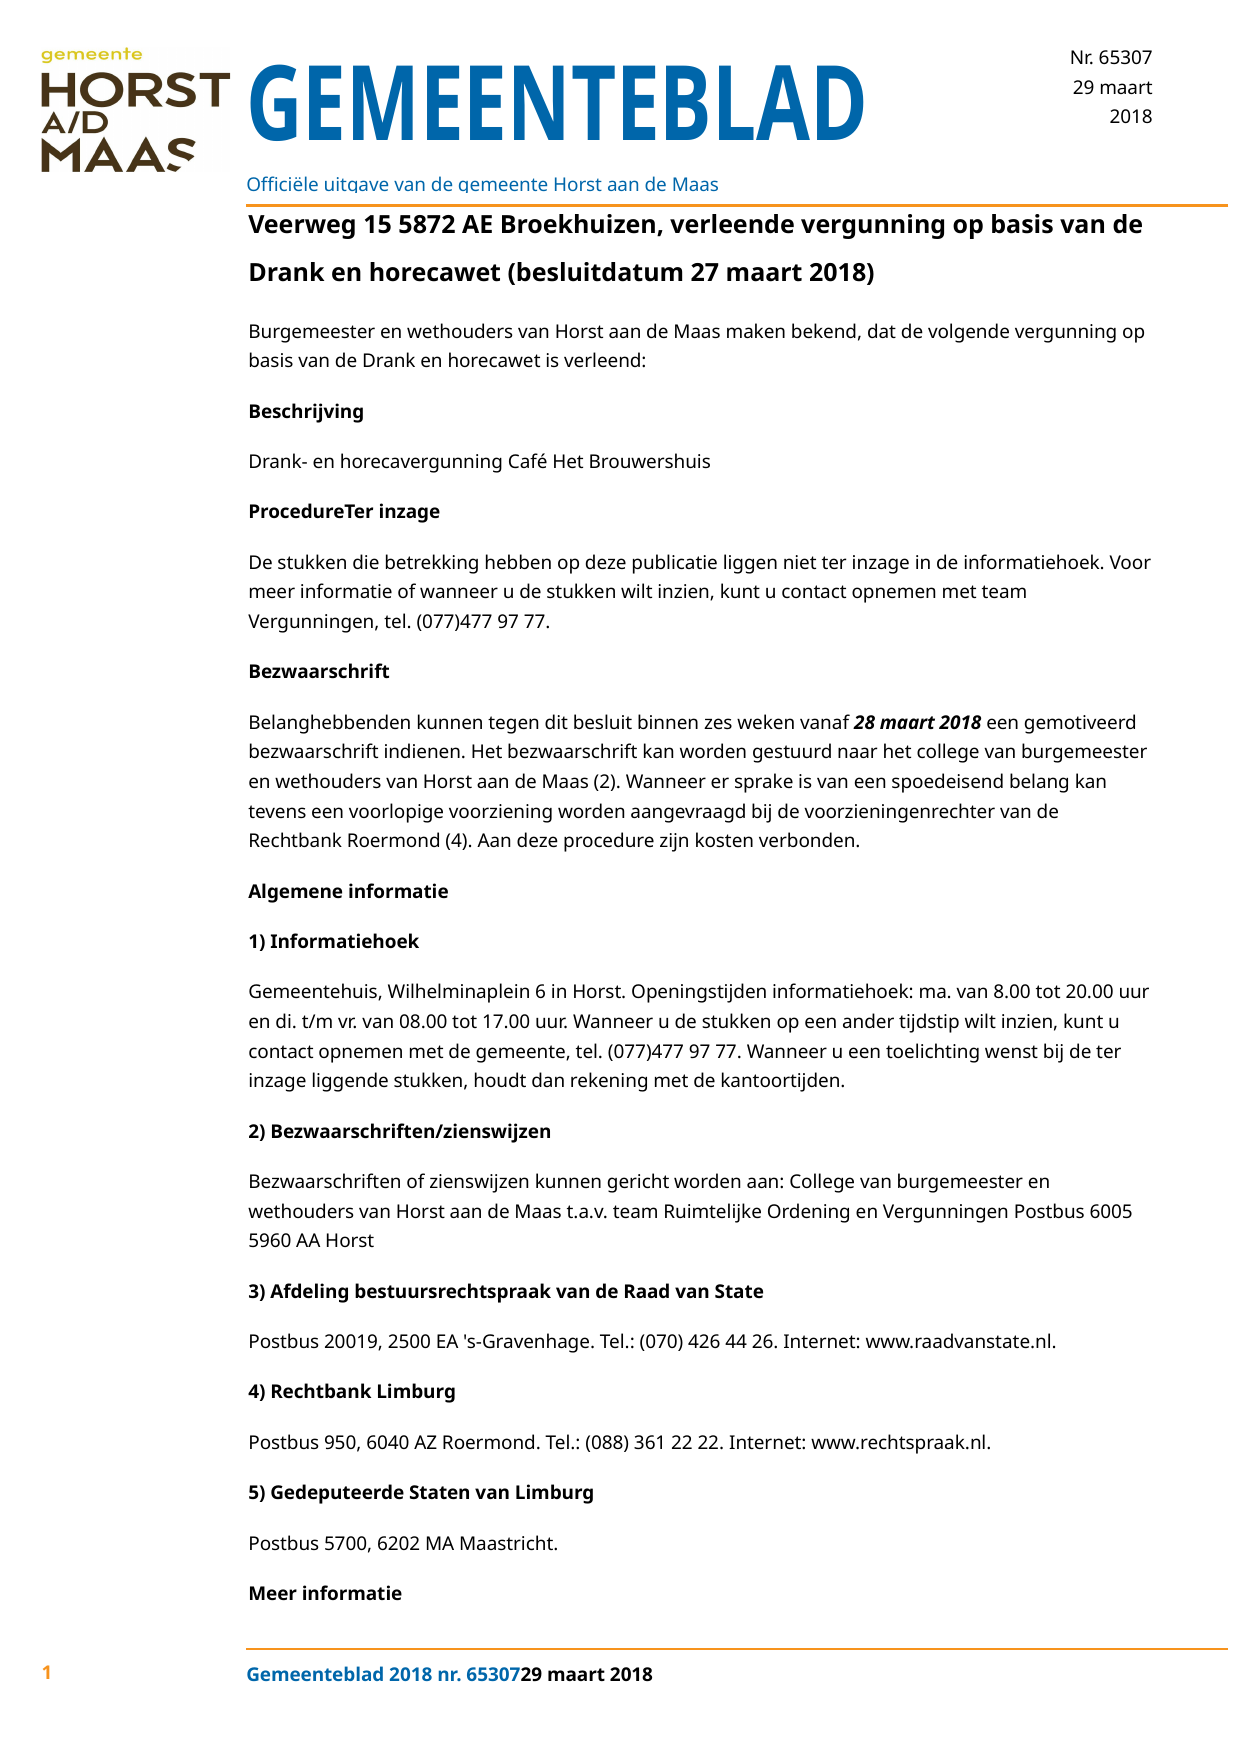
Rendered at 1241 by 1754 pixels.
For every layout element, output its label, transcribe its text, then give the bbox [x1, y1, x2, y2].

text Drank- en horecavergunning Café Het Brouwershuis [248, 448, 1152, 474]
text 3) Afdeling bestuursrechtspraak van de Raad van State [248, 1278, 1152, 1304]
text Bezwaarschriften of zienswijzen kunnen gericht worden aan: College van burgemeester en wethouders van Horst aan de Maas t.a.v. team Ruimtelijke Ordening en Vergunningen Postbus 6005 5960 AA Horst [248, 1168, 1152, 1253]
text Gemeentehuis, Wilhelminaplein 6 in Horst. Openingstijden informatiehoek: ma. van 8.00 tot 20.00 uur en di. t/m vr. van 08.00 tot 17.00 uur. Wanneer u de stukken op een ander tijdstip wilt inzien, kunt u contact opnemen met de gemeente, tel. (077)477 97 77. Wanneer u een toelichting wenst bij de ter inzage liggende stukken, houdt dan rekening met de kantoortijden. [248, 979, 1152, 1093]
text Meer informatie [248, 1580, 1152, 1606]
text Beschrijving [248, 398, 1152, 424]
picture [41, 47, 231, 172]
text De stukken die betrekking hebben op deze publicatie liggen niet ter inzage in de informatiehoek. Voor meer informatie of wanneer u de stukken wilt inzien, kunt u contact opnemen met team Vergunningen, tel. (077)477 97 77. [248, 549, 1152, 634]
text Postbus 5700, 6202 MA Maastricht. [248, 1530, 1152, 1556]
text Postbus 20019, 2500 EA 's-Gravenhage. Tel.: (070) 426 44 26. Internet: www.raadvanstate.nl. [248, 1328, 1152, 1354]
text 4) Rechtbank Limburg [248, 1379, 1152, 1404]
text ProcedureTer inzage [248, 499, 1152, 524]
text Algemene informatie [248, 878, 1152, 904]
text 1) Informatiehoek [248, 928, 1152, 954]
text Postbus 950, 6040 AZ Roermond. Tel.: (088) 361 22 22. Internet: www.rechtspraak.nl. [248, 1429, 1152, 1455]
text 5) Gedeputeerde Staten van Limburg [248, 1479, 1152, 1505]
text 2) Bezwaarschriften/zienswijzen [248, 1118, 1152, 1144]
text Burgemeester en wethouders van Horst aan de Maas maken bekend, dat de volgende vergunning op basis van de Drank en horecawet is verleend: [248, 318, 1152, 373]
text Belanghebbenden kunnen tegen dit besluit binnen zes weken vanaf 28 maart 2018 een gemotiveerd bezwaarschrift indienen. Het bezwaarschrift kan worden gestuurd naar het college van burgemeester en wethouders van Horst aan de Maas (2). Wanneer er sprake is van een spoedeisend belang kan tevens een voorlopige voorziening worden aangevraagd bij de voorzieningenrechter van de Rechtbank Roermond (4). Aan deze procedure zijn kosten verbonden. [248, 709, 1152, 853]
text Veerweg 15 5872 AE Broekhuizen, verleende vergunning op basis van de Drank en horecawet (besluitdatum 27 maart 2018) [248, 207, 1152, 288]
text Bezwaarschrift [248, 659, 1152, 684]
